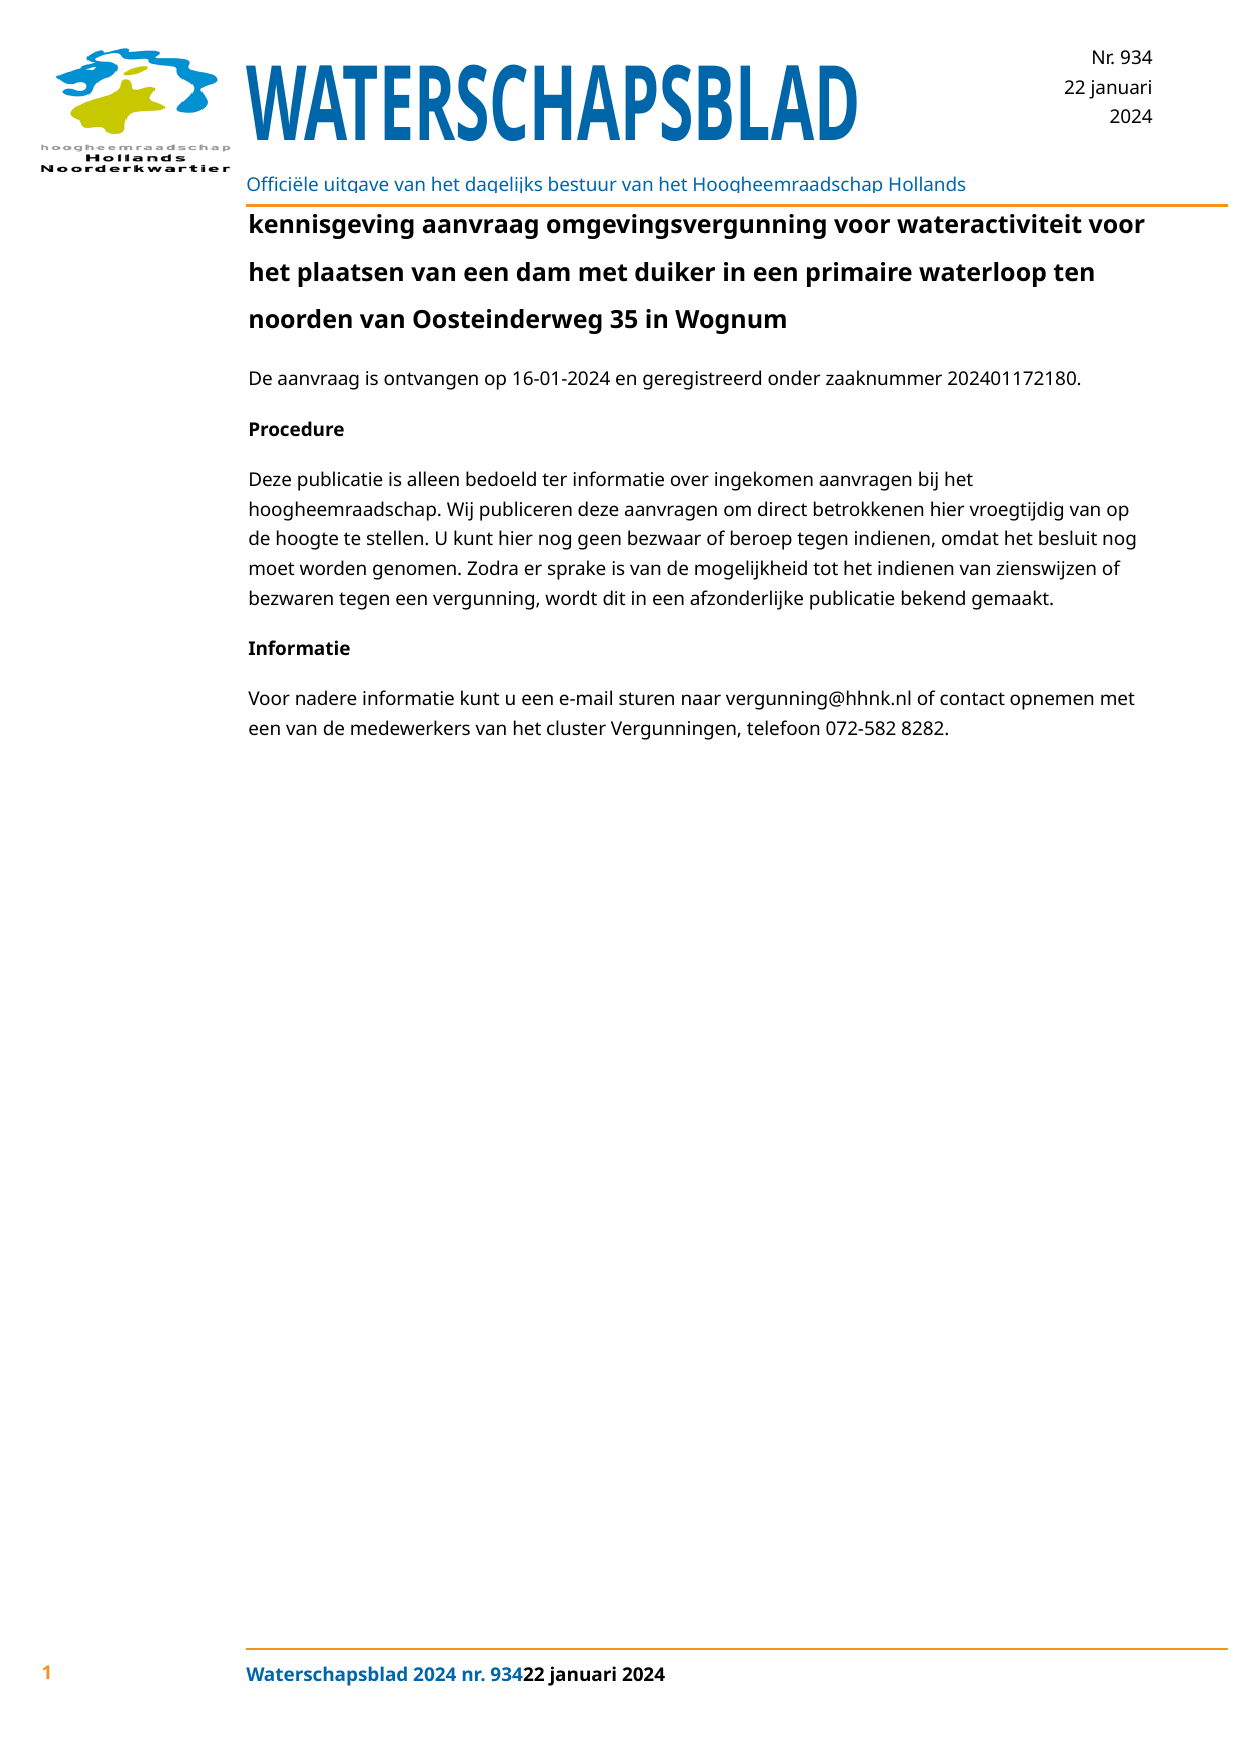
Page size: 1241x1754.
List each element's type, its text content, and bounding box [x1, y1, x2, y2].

text Informatie [248, 635, 1152, 661]
text Voor nadere informatie kunt u een e-mail sturen naar vergunning@hhnk.nl of contact opnemen met een van de medewerkers van het cluster Vergunningen, telefoon 072-582 8282. [248, 686, 1152, 741]
text De aanvraag is ontvangen op 16-01-2024 en geregistreerd onder zaaknummer 202401172180. [248, 366, 1152, 391]
text Procedure [248, 416, 1152, 442]
text Deze publicatie is alleen bedoeld ter informatie over ingekomen aanvragen bij het hoogheemraadschap. Wij publiceren deze aanvragen om direct betrokkenen hier vroegtijdig van op de hoogte te stellen. U kunt hier nog geen bezwaar of beroep tegen indienen, omdat het besluit nog moet worden genomen. Zodra er sprake is van de mogelijkheid tot het indienen van zienswijzen of bezwaren tegen een vergunning, wordt dit in een afzonderlijke publicatie bekend gemaakt. [248, 466, 1152, 610]
text kennisgeving aanvraag omgevingsvergunning voor wateractiviteit voor het plaatsen van een dam met duiker in een primaire waterloop ten noorden van Oosteinderweg 35 in Wognum [248, 207, 1152, 336]
picture [41, 47, 231, 172]
